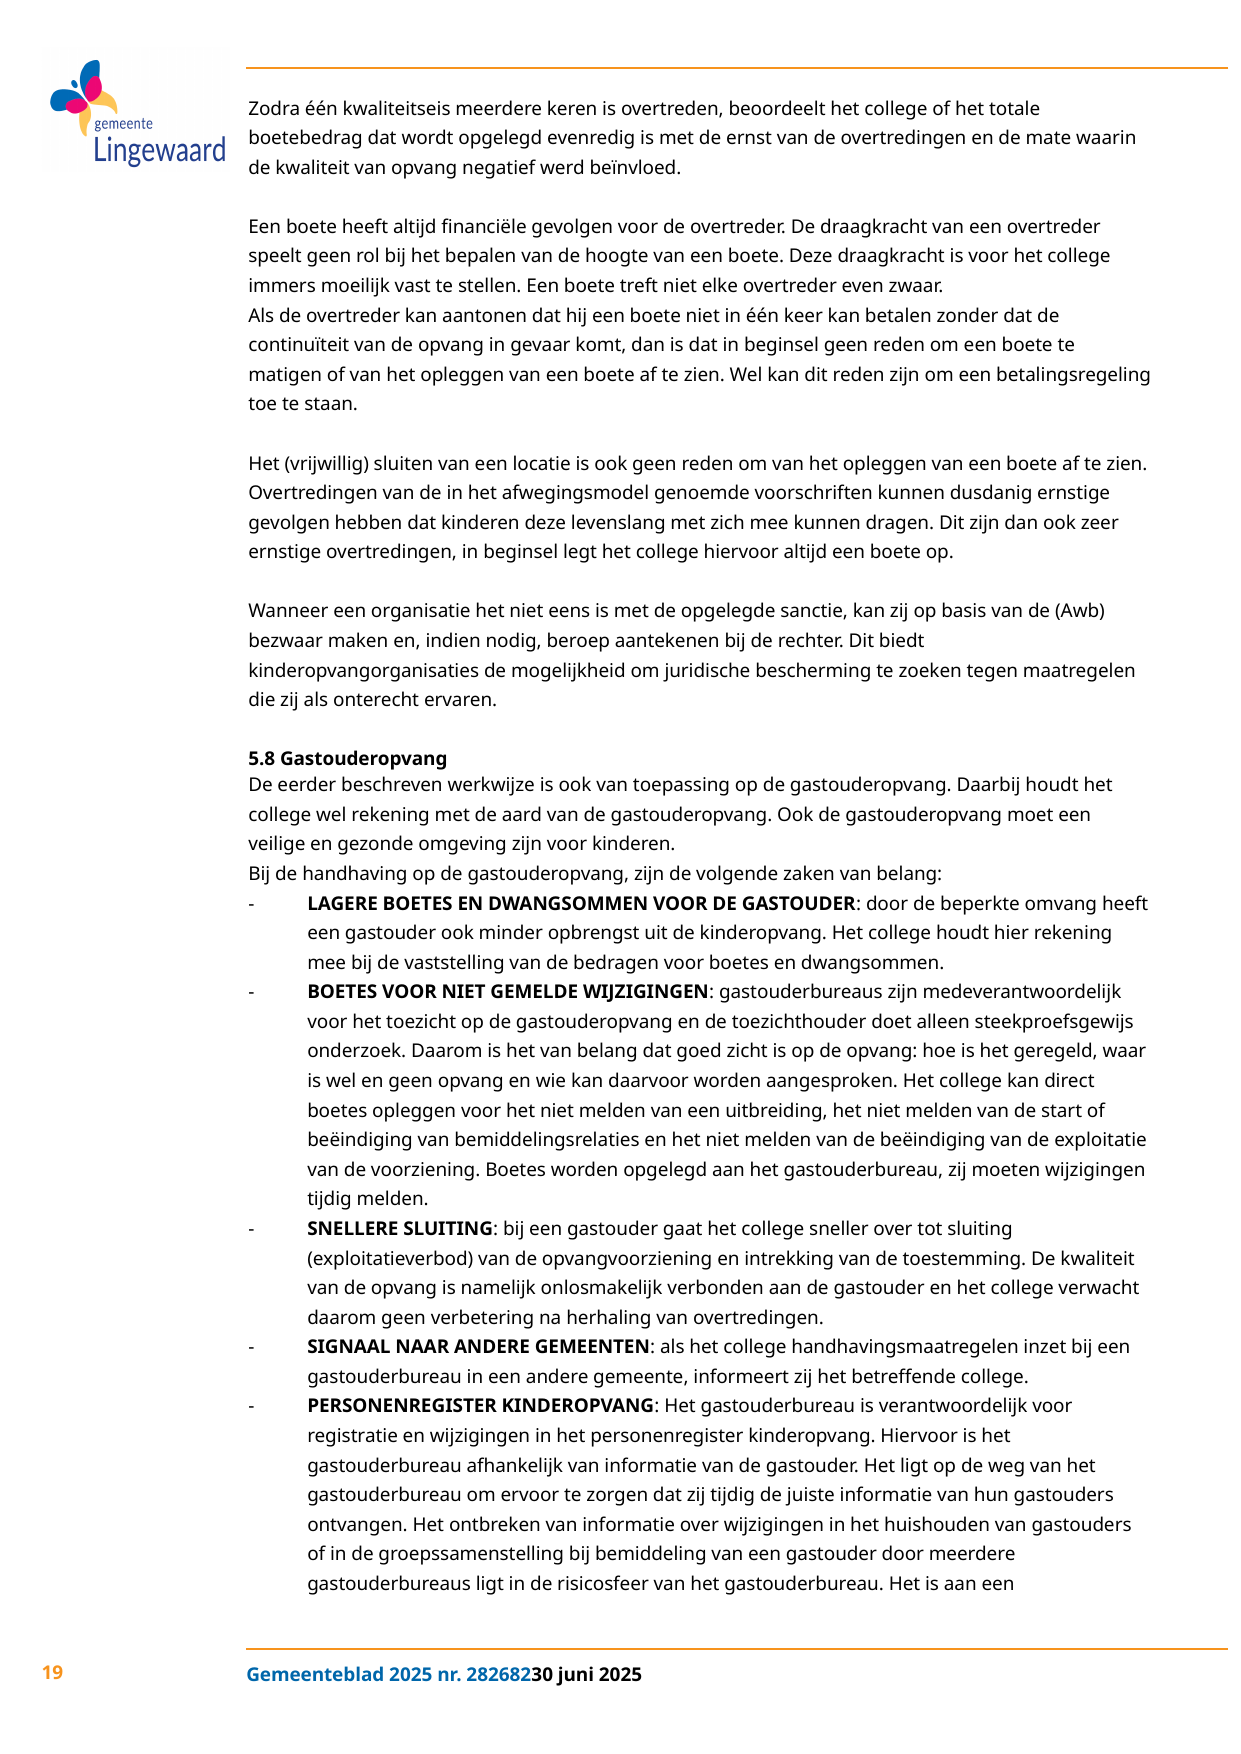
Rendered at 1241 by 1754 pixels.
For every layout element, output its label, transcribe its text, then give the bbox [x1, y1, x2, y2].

text 5.8 Gastouderopvang [248, 746, 1152, 771]
list PERSONENREGISTER KINDEROPVANG: Het gastouderbureau is verantwoordelijk voor registratie en wijzigingen in het personenregister kinderopvang. Hiervoor is het gastouderbureau afhankelijk van informatie van de gastouder. Het ligt op de weg van het gastouderbureau om ervoor te zorgen dat zij tijdig de juiste informatie van hun gastouders ontvangen. Het ontbreken van informatie over wijzigingen in het huishouden van gastouders of in de groepssamenstelling bij bemiddeling van een gastouder door meerdere gastouderbureaus ligt in de risicosfeer van het gastouderbureau. Het is aan een [248, 1393, 1152, 1596]
text Zodra één kwaliteitseis meerdere keren is overtreden, beoordeelt het college of het totale boetebedrag dat wordt opgelegd evenredig is met de ernst van de overtredingen en de mate waarin de kwaliteit van opvang negatief werd beïnvloed. [248, 95, 1152, 180]
text Een boete heeft altijd financiële gevolgen voor de overtreder. De draagkracht van een overtreder speelt geen rol bij het bepalen van de hoogte van een boete. Deze draagkracht is voor het college immers moeilijk vast te stellen. Een boete treft niet elke overtreder even zwaar. [248, 213, 1152, 298]
list LAGERE BOETES EN DWANGSOMMEN VOOR DE GASTOUDER: door de beperkte omvang heeft een gastouder ook minder opbrengst uit de kinderopvang. Het college houdt hier rekening mee bij de vaststelling van de bedragen voor boetes en dwangsommen. [248, 890, 1152, 974]
text De eerder beschreven werkwijze is ook van toepassing op de gastouderopvang. Daarbij houdt het college wel rekening met de aard van de gastouderopvang. Ook de gastouderopvang moet een veilige en gezonde omgeving zijn voor kinderen. [248, 771, 1152, 856]
list BOETES VOOR NIET GEMELDE WIJZIGINGEN: gastouderbureaus zijn medeverantwoordelijk voor het toezicht op de gastouderopvang en de toezichthouder doet alleen steekproefsgewijs onderzoek. Daarom is het van belang dat goed zicht is op de opvang: hoe is het geregeld, waar is wel en geen opvang en wie kan daarvoor worden aangesproken. Het college kan direct boetes opleggen voor het niet melden van een uitbreiding, het niet melden van de start of beëindiging van bemiddelingsrelaties en het niet melden van de beëindiging van de exploitatie van de voorziening. Boetes worden opgelegd aan het gastouderbureau, zij moeten wijzigingen tijdig melden. [248, 978, 1152, 1211]
text Bij de handhaving op de gastouderopvang, zijn de volgende zaken van belang: [248, 860, 1152, 886]
text Wanneer een organisatie het niet eens is met de opgelegde sanctie, kan zij op basis van de (Awb) bezwaar maken en, indien nodig, beroep aantekenen bij de rechter. Dit biedt kinderopvangorganisaties de mogelijkheid om juridische bescherming te zoeken tegen maatregelen die zij als onterecht ervaren. [248, 598, 1152, 712]
text Als de overtreder kan aantonen dat hij een boete niet in één keer kan betalen zonder dat de continuïteit van de opvang in gevaar komt, dan is dat in beginsel geen reden om een boete te matigen of van het opleggen van een boete af te zien. Wel kan dit reden zijn om een betalingsregeling toe te staan. [248, 302, 1152, 416]
list SIGNAAL NAAR ANDERE GEMEENTEN: als het college handhavingsmaatregelen inzet bij een gastouderbureau in een andere gemeente, informeert zij het betreffende college. [248, 1333, 1152, 1389]
text Het (vrijwillig) sluiten van een locatie is ook geen reden om van het opleggen van een boete af te zien. Overtredingen van de in het afwegingsmodel genoemde voorschriften kunnen dusdanig ernstige gevolgen hebben dat kinderen deze levenslang met zich mee kunnen dragen. Dit zijn dan ook zeer ernstige overtredingen, in beginsel legt het college hiervoor altijd een boete op. [248, 450, 1152, 564]
picture [41, 47, 231, 172]
list SNELLERE SLUITING: bij een gastouder gaat het college sneller over tot sluiting (exploitatieverbod) van de opvangvoorziening en intrekking van de toestemming. De kwaliteit van de opvang is namelijk onlosmakelijk verbonden aan de gastouder en het college verwacht daarom geen verbetering na herhaling van overtredingen. [248, 1215, 1152, 1329]
